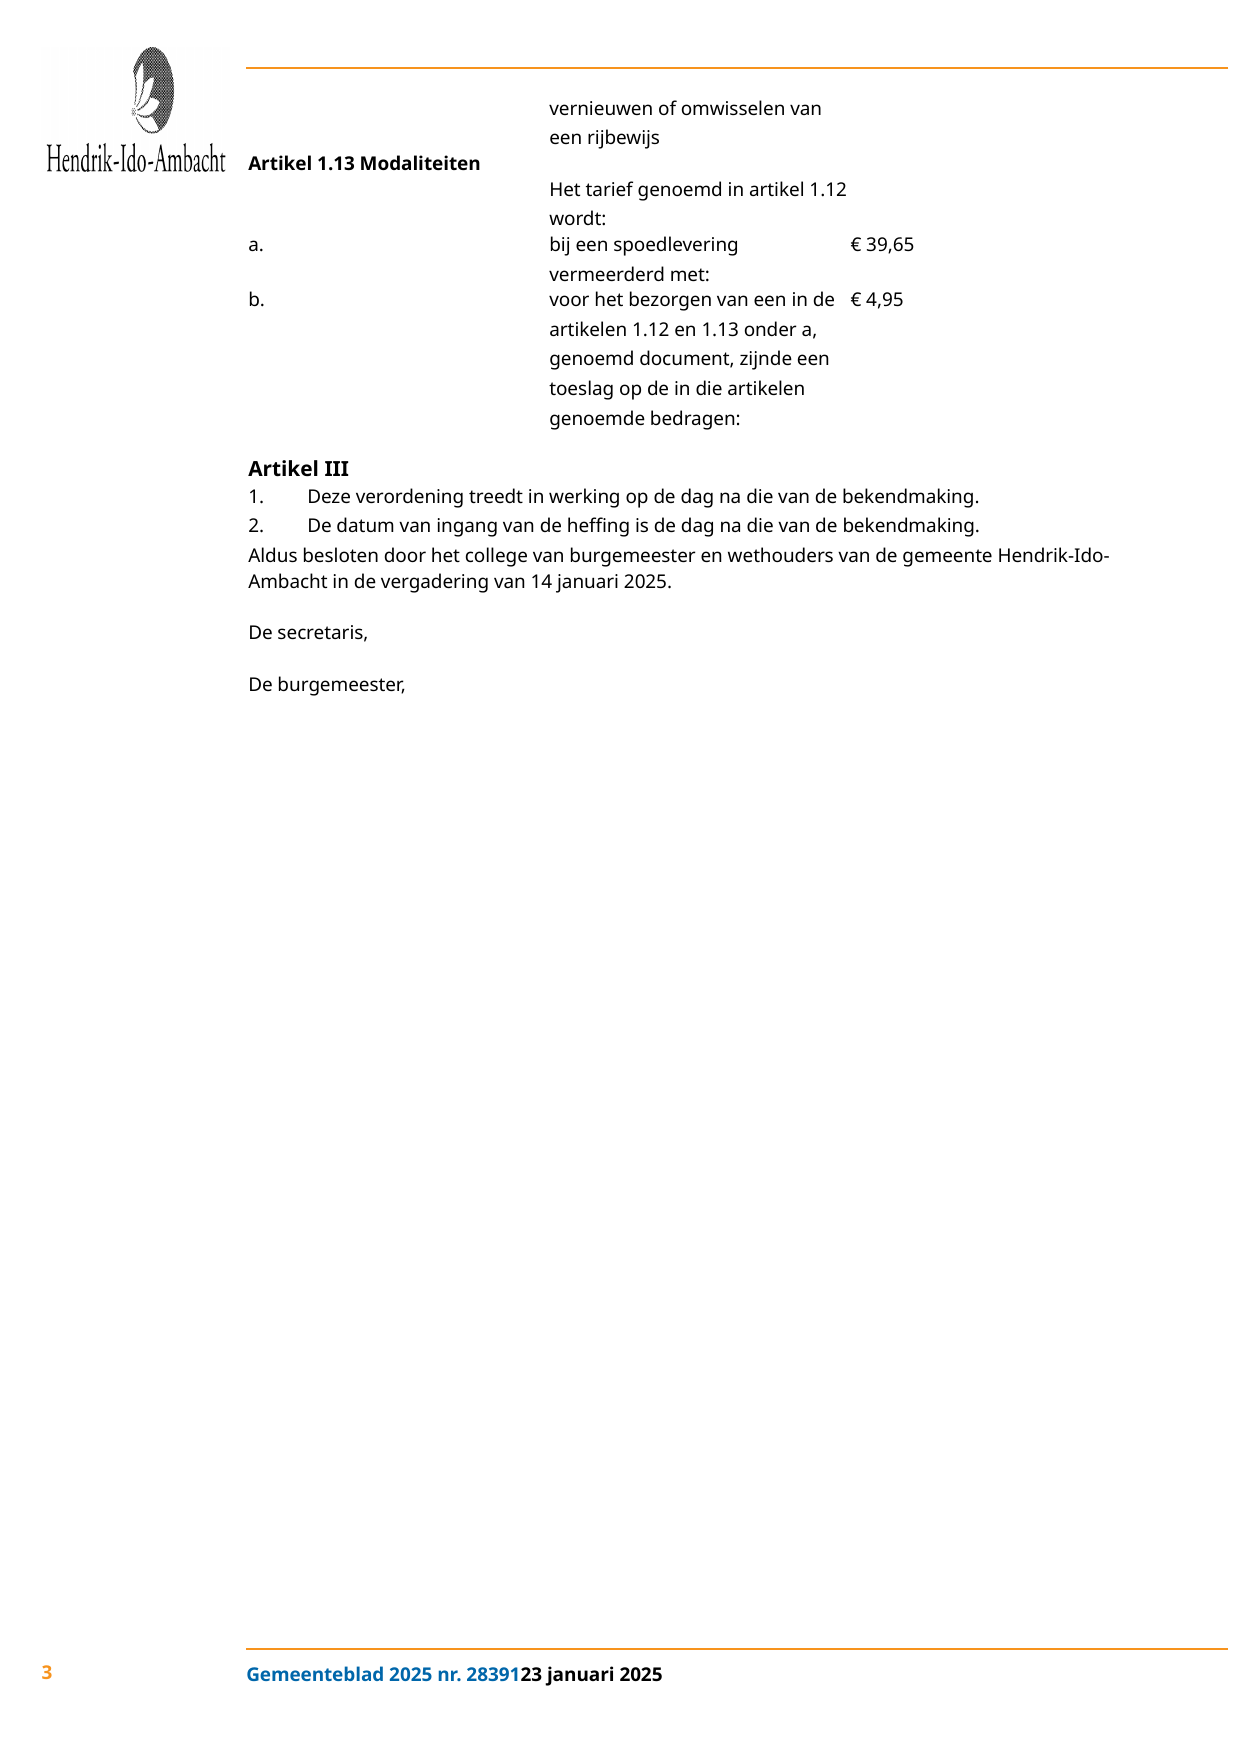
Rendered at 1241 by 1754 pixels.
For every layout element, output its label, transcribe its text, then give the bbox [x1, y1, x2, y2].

text Aldus besloten door het college van burgemeester en wethouders van de gemeente Hendrik-Ido-Ambacht in de vergadering van 14 januari 2025. [248, 542, 1152, 594]
table_cell b. [248, 286, 549, 431]
table_cell [248, 176, 549, 231]
table_cell € 4,95 [850, 286, 1152, 431]
table_cell Het tarief genoemd in artikel 1.12 wordt: [549, 176, 850, 231]
table_cell a. [248, 231, 549, 286]
table_cell vernieuwen of omwisselen van een rijbewijs [549, 95, 850, 150]
picture [41, 47, 231, 172]
text Artikel III [248, 454, 1152, 483]
list Deze verordening treedt in werking op de dag na die van de bekendmaking. [248, 483, 1152, 509]
table_cell [248, 95, 549, 150]
table_cell Artikel 1.13 Modaliteiten [248, 150, 1152, 176]
table_cell bij een spoedlevering vermeerderd met: [549, 231, 850, 286]
list De datum van ingang van de heffing is de dag na die van de bekendmaking. [248, 513, 1152, 538]
table_cell voor het bezorgen van een in de artikelen 1.12 en 1.13 onder a, genoemd document, zijnde een toeslag op de in die artikelen genoemde bedragen: [549, 286, 850, 431]
table_cell € 39,65 [850, 231, 1152, 286]
table_cell [850, 95, 1152, 150]
text De secretaris, [248, 619, 1152, 645]
text De burgemeester, [248, 671, 1152, 697]
table_cell [850, 176, 1152, 231]
